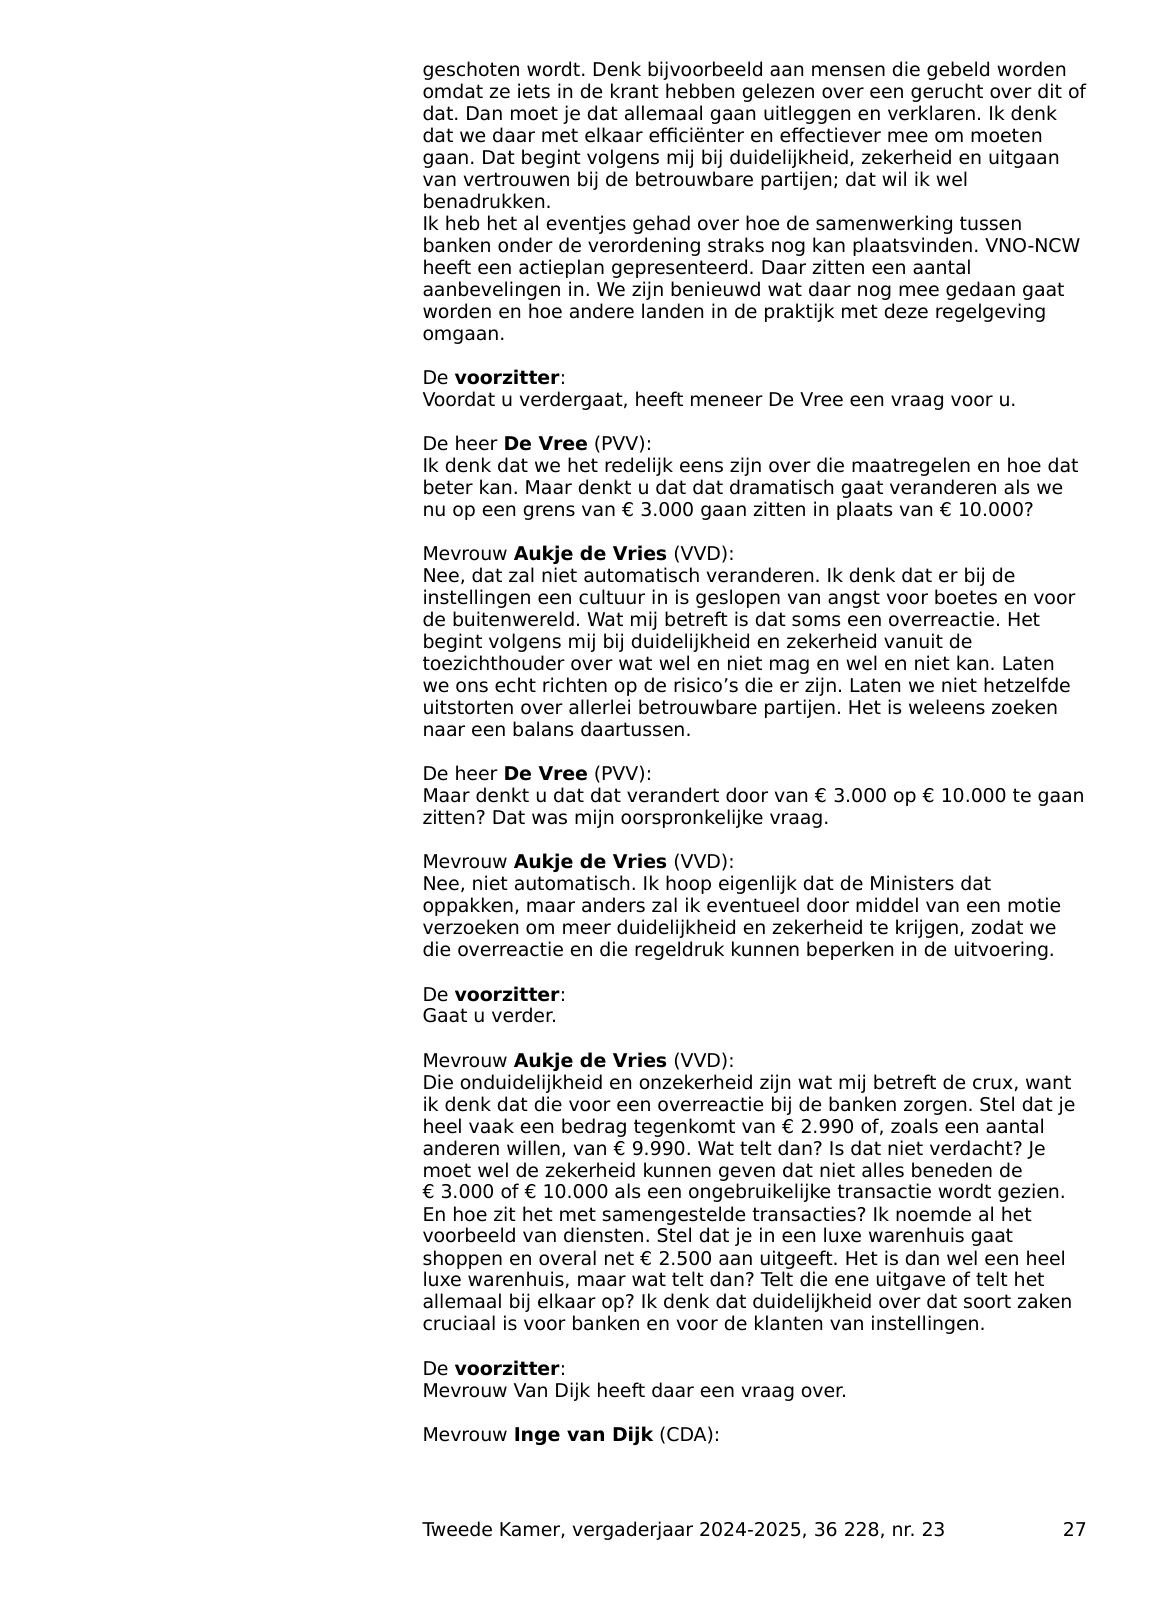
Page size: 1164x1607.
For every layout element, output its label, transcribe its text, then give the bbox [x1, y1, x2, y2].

text geschoten wordt. Denk bijvoorbeeld aan mensen die gebeld worden omdat ze iets in de krant hebben gelezen over een gerucht over dit of dat. Dan moet je dat allemaal gaan uitleggen en verklaren. Ik denk dat we daar met elkaar efficiënter en effectiever mee om moeten gaan. Dat begint volgens mij bij duidelijkheid, zekerheid en uitgaan van vertrouwen bij de betrouwbare partijen; dat wil ik wel benadrukken. [422, 59, 1087, 213]
text De voorzitter: [422, 367, 1087, 389]
text De voorzitter: [422, 983, 1087, 1005]
text De voorzitter: [422, 1357, 1087, 1379]
text Mevrouw Aukje de Vries (VVD): [422, 543, 1087, 565]
text Ik heb het al eventjes gehad over hoe de samenwerking tussen banken onder de verordening straks nog kan plaatsvinden. VNO-NCW heeft een actieplan gepresenteerd. Daar zitten een aantal aanbevelingen in. We zijn benieuwd wat daar nog mee gedaan gaat worden en hoe andere landen in de praktijk met deze regelgeving omgaan. [422, 213, 1087, 345]
text Gaat u verder. [422, 1005, 1087, 1027]
text Mevrouw Aukje de Vries (VVD): [422, 851, 1087, 873]
text Voordat u verdergaat, heeft meneer De Vree een vraag voor u. [422, 389, 1087, 411]
text Mevrouw Aukje de Vries (VVD): [422, 1049, 1087, 1072]
text Mevrouw Van Dijk heeft daar een vraag over. [422, 1379, 1087, 1401]
text Maar denkt u dat dat verandert door van € 3.000 op € 10.000 te gaan zitten? Dat was mijn oorspronkelijke vraag. [422, 785, 1087, 829]
text Mevrouw Inge van Dijk (CDA): [422, 1424, 1087, 1446]
text Nee, niet automatisch. Ik hoop eigenlijk dat de Ministers dat oppakken, maar anders zal ik eventueel door middel van een motie verzoeken om meer duidelijkheid en zekerheid te krijgen, zodat we die overreactie en die regeldruk kunnen beperken in de uitvoering. [422, 873, 1087, 961]
text De heer De Vree (PVV): [422, 433, 1087, 455]
text Ik denk dat we het redelijk eens zijn over die maatregelen en hoe dat beter kan. Maar denkt u dat dat dramatisch gaat veranderen als we nu op een grens van € 3.000 gaan zitten in plaats van € 10.000? [422, 455, 1087, 521]
text Die onduidelijkheid en onzekerheid zijn wat mij betreft de crux, want ik denk dat die voor een overreactie bij de banken zorgen. Stel dat je heel vaak een bedrag tegenkomt van € 2.990 of, zoals een aantal anderen willen, van € 9.990. Wat telt dan? Is dat niet verdacht? Je moet wel de zekerheid kunnen geven dat niet alles beneden de € 3.000 of € 10.000 als een ongebruikelijke transactie wordt gezien. En hoe zit het met samengestelde transacties? Ik noemde al het voorbeeld van diensten. Stel dat je in een luxe warenhuis gaat shoppen en overal net € 2.500 aan uitgeeft. Het is dan wel een heel luxe warenhuis, maar wat telt dan? Telt die ene uitgave of telt het allemaal bij elkaar op? Ik denk dat duidelijkheid over dat soort zaken cruciaal is voor banken en voor de klanten van instellingen. [422, 1072, 1087, 1335]
text Nee, dat zal niet automatisch veranderen. Ik denk dat er bij de instellingen een cultuur in is geslopen van angst voor boetes en voor de buitenwereld. Wat mij betreft is dat soms een overreactie. Het begint volgens mij bij duidelijkheid en zekerheid vanuit de toezichthouder over wat wel en niet mag en wel en niet kan. Laten we ons echt richten op de risico’s die er zijn. Laten we niet hetzelfde uitstorten over allerlei betrouwbare partijen. Het is weleens zoeken naar een balans daartussen. [422, 565, 1087, 741]
text De heer De Vree (PVV): [422, 763, 1087, 785]
